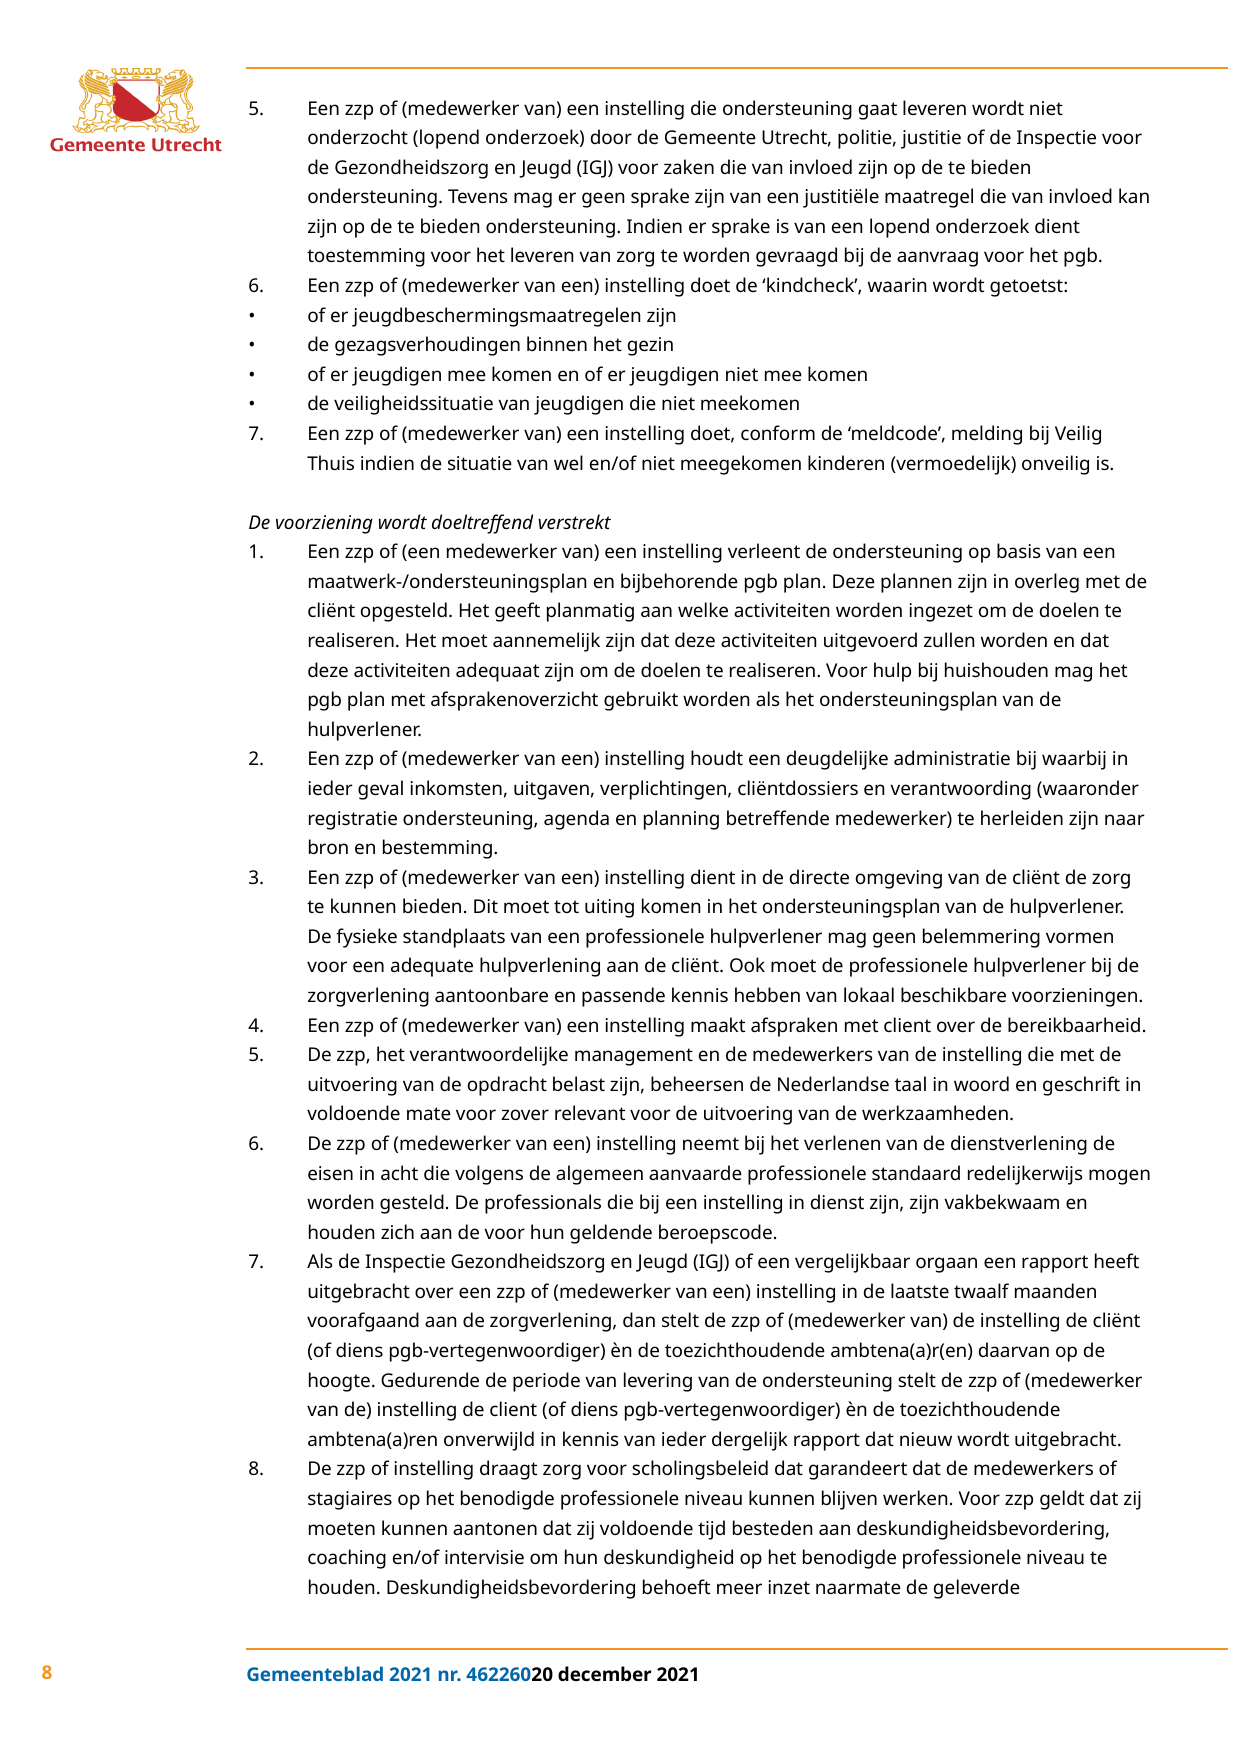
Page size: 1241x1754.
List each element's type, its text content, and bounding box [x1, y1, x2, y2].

list de gezagsverhoudingen binnen het gezin [248, 331, 1152, 357]
list De zzp of (medewerker van een) instelling neemt bij het verlenen van de dienstverlening de eisen in acht die volgens de algemeen aanvaarde professionele standaard redelijkerwijs mogen worden gesteld. De professionals die bij een instelling in dienst zijn, zijn vakbekwaam en houden zich aan de voor hun geldende beroepscode. [248, 1130, 1152, 1245]
list De zzp, het verantwoordelijke management en de medewerkers van de instelling die met de uitvoering van de opdracht belast zijn, beheersen de Nederlandse taal in woord en geschrift in voldoende mate voor zover relevant voor de uitvoering van de werkzaamheden. [248, 1041, 1152, 1126]
list de veiligheidssituatie van jeugdigen die niet meekomen [248, 391, 1152, 416]
text De voorziening wordt doeltreffend verstrekt [248, 509, 1152, 535]
list Een zzp of (medewerker van een) instelling houdt een deugdelijke administratie bij waarbij in ieder geval inkomsten, uitgaven, verplichtingen, cliëntdossiers en verantwoording (waaronder registratie ondersteuning, agenda en planning betreffende medewerker) te herleiden zijn naar bron en bestemming. [248, 746, 1152, 860]
list Een zzp of (medewerker van) een instelling doet, conform de ‘meldcode’, melding bij Veilig Thuis indien de situatie van wel en/of niet meegekomen kinderen (vermoedelijk) onveilig is. [248, 420, 1152, 476]
list Een zzp of (een medewerker van) een instelling verleent de ondersteuning op basis van een maatwerk-/ondersteuningsplan en bijbehorende pgb plan. Deze plannen zijn in overleg met de cliënt opgesteld. Het geeft planmatig aan welke activiteiten worden ingezet om de doelen te realiseren. Het moet aannemelijk zijn dat deze activiteiten uitgevoerd zullen worden en dat deze activiteiten adequaat zijn om de doelen te realiseren. Voor hulp bij huishouden mag het pgb plan met afsprakenoverzicht gebruikt worden als het ondersteuningsplan van de hulpverlener. [248, 538, 1152, 742]
list De zzp of instelling draagt zorg voor scholingsbeleid dat garandeert dat de medewerkers of stagiaires op het benodigde professionele niveau kunnen blijven werken. Voor zzp geldt dat zij moeten kunnen aantonen dat zij voldoende tijd besteden aan deskundigheidsbevordering, coaching en/of intervisie om hun deskundigheid op het benodigde professionele niveau te houden. Deskundigheidsbevordering behoeft meer inzet naarmate de geleverde [248, 1456, 1152, 1600]
list Een zzp of (medewerker van) een instelling maakt afspraken met client over de bereikbaarheid. [248, 1012, 1152, 1038]
list Een zzp of (medewerker van) een instelling die ondersteuning gaat leveren wordt niet onderzocht (lopend onderzoek) door de Gemeente Utrecht, politie, justitie of de Inspectie voor de Gezondheidszorg en Jeugd (IGJ) voor zaken die van invloed zijn op de te bieden ondersteuning. Tevens mag er geen sprake zijn van een justitiële maatregel die van invloed kan zijn op de te bieden ondersteuning. Indien er sprake is van een lopend onderzoek dient toestemming voor het leveren van zorg te worden gevraagd bij de aanvraag voor het pgb. [248, 95, 1152, 268]
list of er jeugdbeschermingsmaatregelen zijn [248, 302, 1152, 328]
list Een zzp of (medewerker van een) instelling doet de ‘kindcheck’, waarin wordt getoetst: [248, 272, 1152, 298]
list of er jeugdigen mee komen en of er jeugdigen niet mee komen [248, 361, 1152, 387]
list Als de Inspectie Gezondheidszorg en Jeugd (IGJ) of een vergelijkbaar orgaan een rapport heeft uitgebracht over een zzp of (medewerker van een) instelling in de laatste twaalf maanden voorafgaand aan de zorgverlening, dan stelt de zzp of (medewerker van) de instelling de cliënt (of diens pgb-vertegenwoordiger) èn de toezichthoudende ambtena(a)r(en) daarvan op de hoogte. Gedurende de periode van levering van de ondersteuning stelt de zzp of (medewerker van de) instelling de client (of diens pgb-vertegenwoordiger) èn de toezichthoudende ambtena(a)ren onverwijld in kennis van ieder dergelijk rapport dat nieuw wordt uitgebracht. [248, 1248, 1152, 1452]
list Een zzp of (medewerker van een) instelling dient in de directe omgeving van de cliënt de zorg te kunnen bieden. Dit moet tot uiting komen in het ondersteuningsplan van de hulpverlener. De fysieke standplaats van een professionele hulpverlener mag geen belemmering vormen voor een adequate hulpverlening aan de cliënt. Ook moet de professionele hulpverlener bij de zorgverlening aantoonbare en passende kennis hebben van lokaal beschikbare voorzieningen. [248, 864, 1152, 1008]
picture [41, 47, 231, 172]
